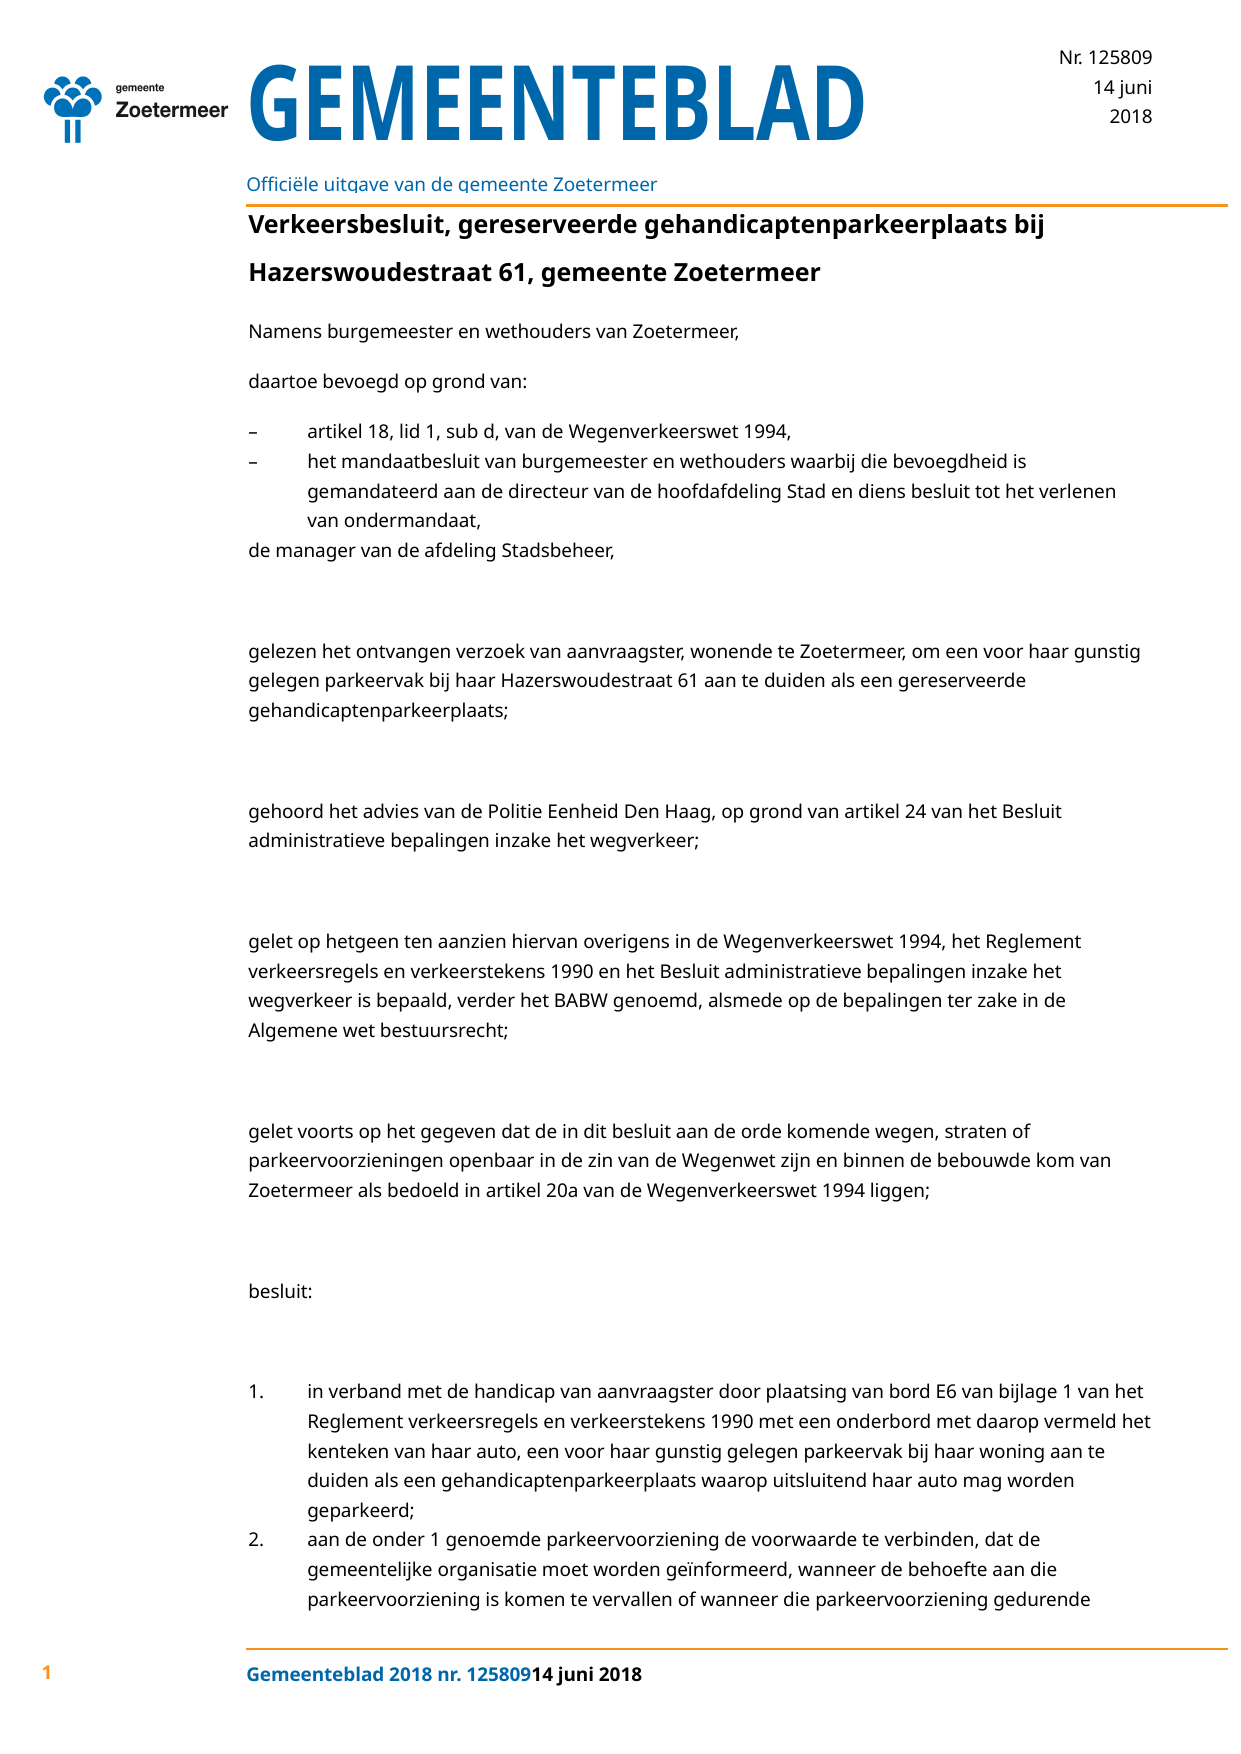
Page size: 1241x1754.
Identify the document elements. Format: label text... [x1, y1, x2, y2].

text besluit: [248, 1278, 1152, 1304]
text gelezen het ontvangen verzoek van aanvraagster, wonende te Zoetermeer, om een voor haar gunstig gelegen parkeervak bij haar Hazerswoudestraat 61 aan te duiden als een gereserveerde gehandicaptenparkeerplaats; [248, 638, 1152, 723]
list aan de onder 1 genoemde parkeervoorziening de voorwaarde te verbinden, dat de gemeentelijke organisatie moet worden geïnformeerd, wanneer de behoefte aan die parkeervoorziening is komen te vervallen of wanneer die parkeervoorziening gedurende [248, 1527, 1152, 1612]
text gehoord het advies van de Politie Eenheid Den Haag, op grond van artikel 24 van het Besluit administratieve bepalingen inzake het wegverkeer; [248, 798, 1152, 853]
text de manager van de afdeling Stadsbeheer, [248, 537, 1152, 563]
text Namens burgemeester en wethouders van Zoetermeer, [248, 318, 1152, 344]
picture [41, 47, 231, 172]
text daartoe bevoegd op grond van: [248, 368, 1152, 394]
text gelet op hetgeen ten aanzien hiervan overigens in de Wegenverkeerswet 1994, het Reglement verkeersregels en verkeerstekens 1990 en het Besluit administratieve bepalingen inzake het wegverkeer is bepaald, verder het BABW genoemd, alsmede op de bepalingen ter zake in de Algemene wet bestuursrecht; [248, 928, 1152, 1043]
text gelet voorts op het gegeven dat de in dit besluit aan de orde komende wegen, straten of parkeervoorzieningen openbaar in de zin van de Wegenwet zijn en binnen de bebouwde kom van Zoetermeer als bedoeld in artikel 20a van de Wegenverkeerswet 1994 liggen; [248, 1118, 1152, 1203]
list artikel 18, lid 1, sub d, van de Wegenverkeerswet 1994, [248, 419, 1152, 444]
list in verband met de handicap van aanvraagster door plaatsing van bord E6 van bijlage 1 van het Reglement verkeersregels en verkeerstekens 1990 met een onderbord met daarop vermeld het kenteken van haar auto, een voor haar gunstig gelegen parkeervak bij haar woning aan te duiden als een gehandicaptenparkeerplaats waarop uitsluitend haar auto mag worden geparkeerd; [248, 1379, 1152, 1523]
text Verkeersbesluit, gereserveerde gehandicaptenparkeerplaats bij Hazerswoudestraat 61, gemeente Zoetermeer [248, 207, 1152, 288]
list het mandaatbesluit van burgemeester en wethouders waarbij die bevoegdheid is gemandateerd aan de directeur van de hoofdafdeling Stad en diens besluit tot het verlenen van ondermandaat, [248, 448, 1152, 533]
